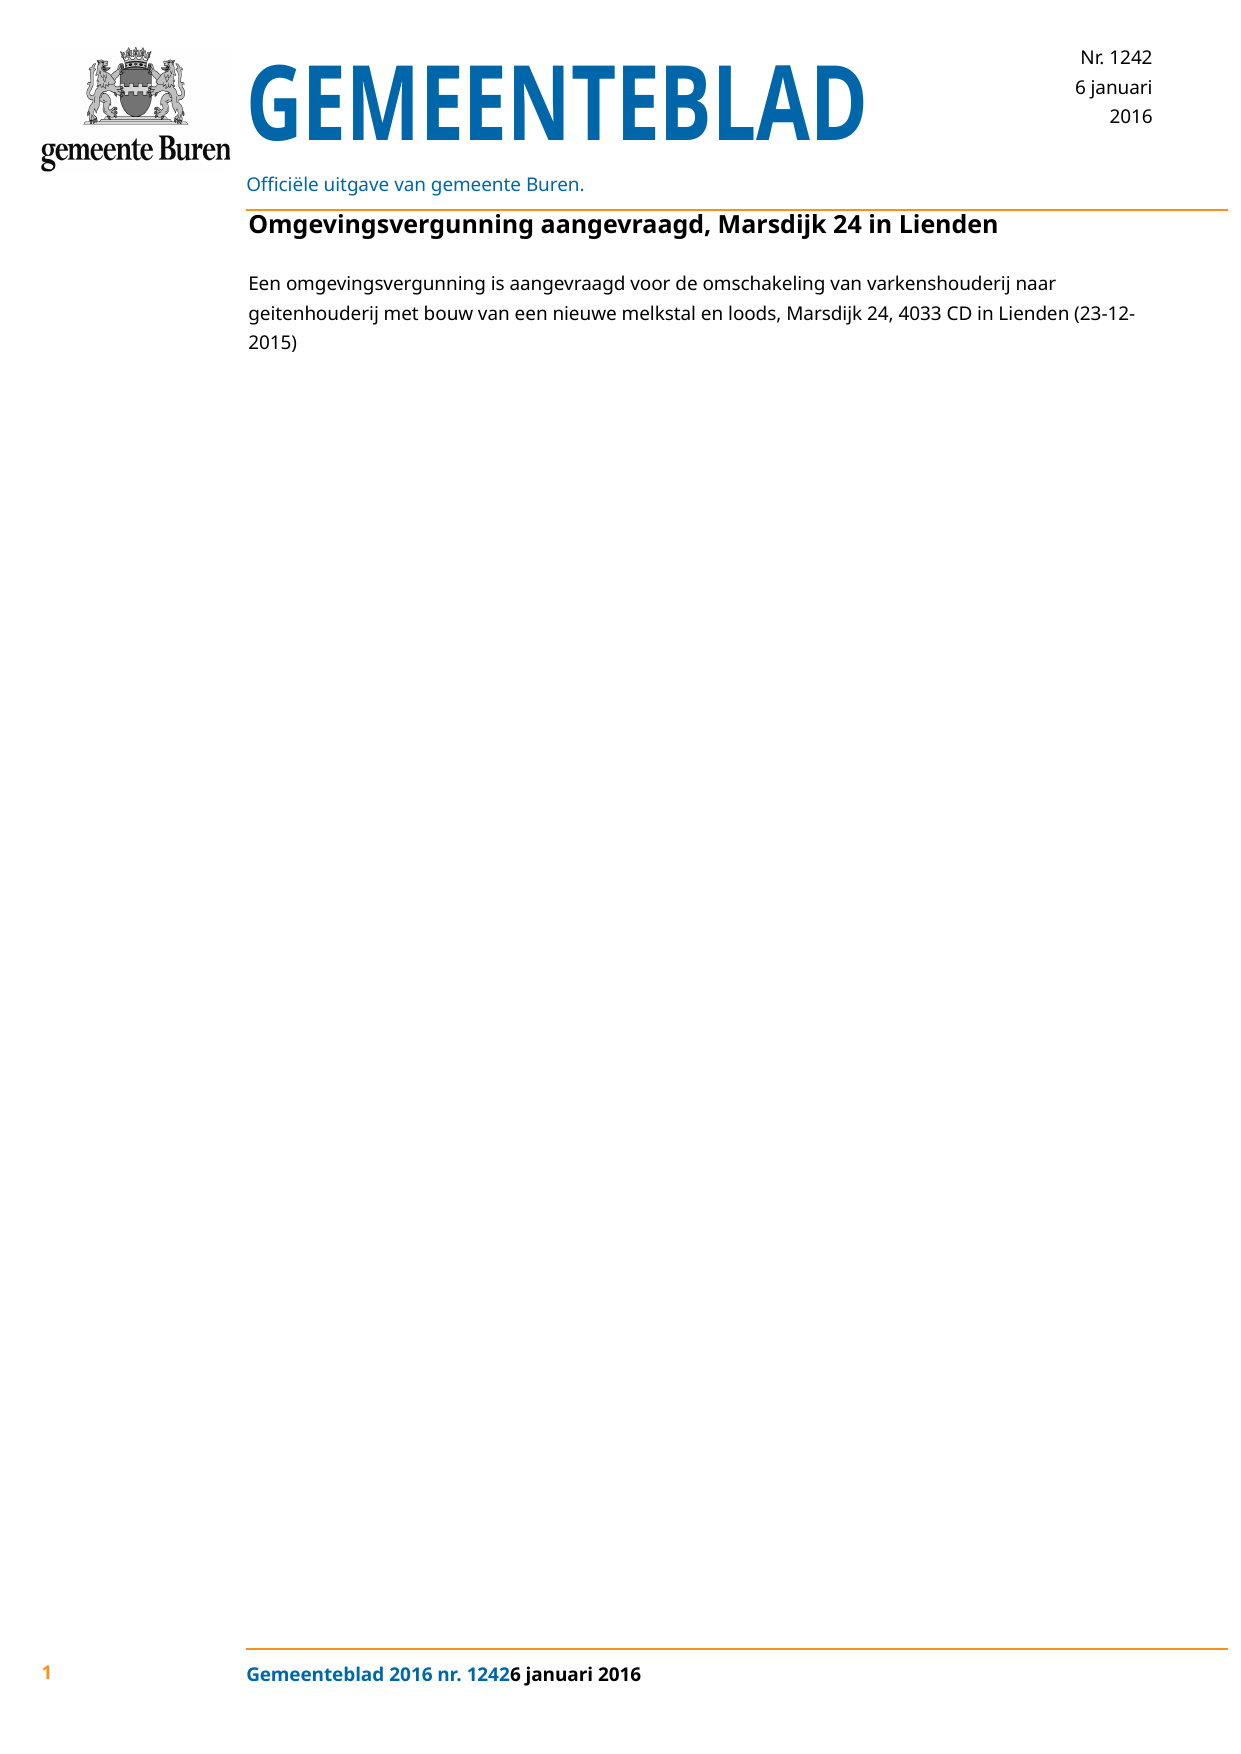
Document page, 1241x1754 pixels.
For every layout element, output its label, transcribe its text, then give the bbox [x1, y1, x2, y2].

text Een omgevingsvergunning is aangevraagd voor de omschakeling van varkenshouderij naar geitenhouderij met bouw van een nieuwe melkstal en loods, Marsdijk 24, 4033 CD in Lienden (23-12-2015) [248, 270, 1152, 355]
text Omgevingsvergunning aangevraagd, Marsdijk 24 in Lienden [248, 211, 1152, 241]
picture [41, 47, 231, 172]
